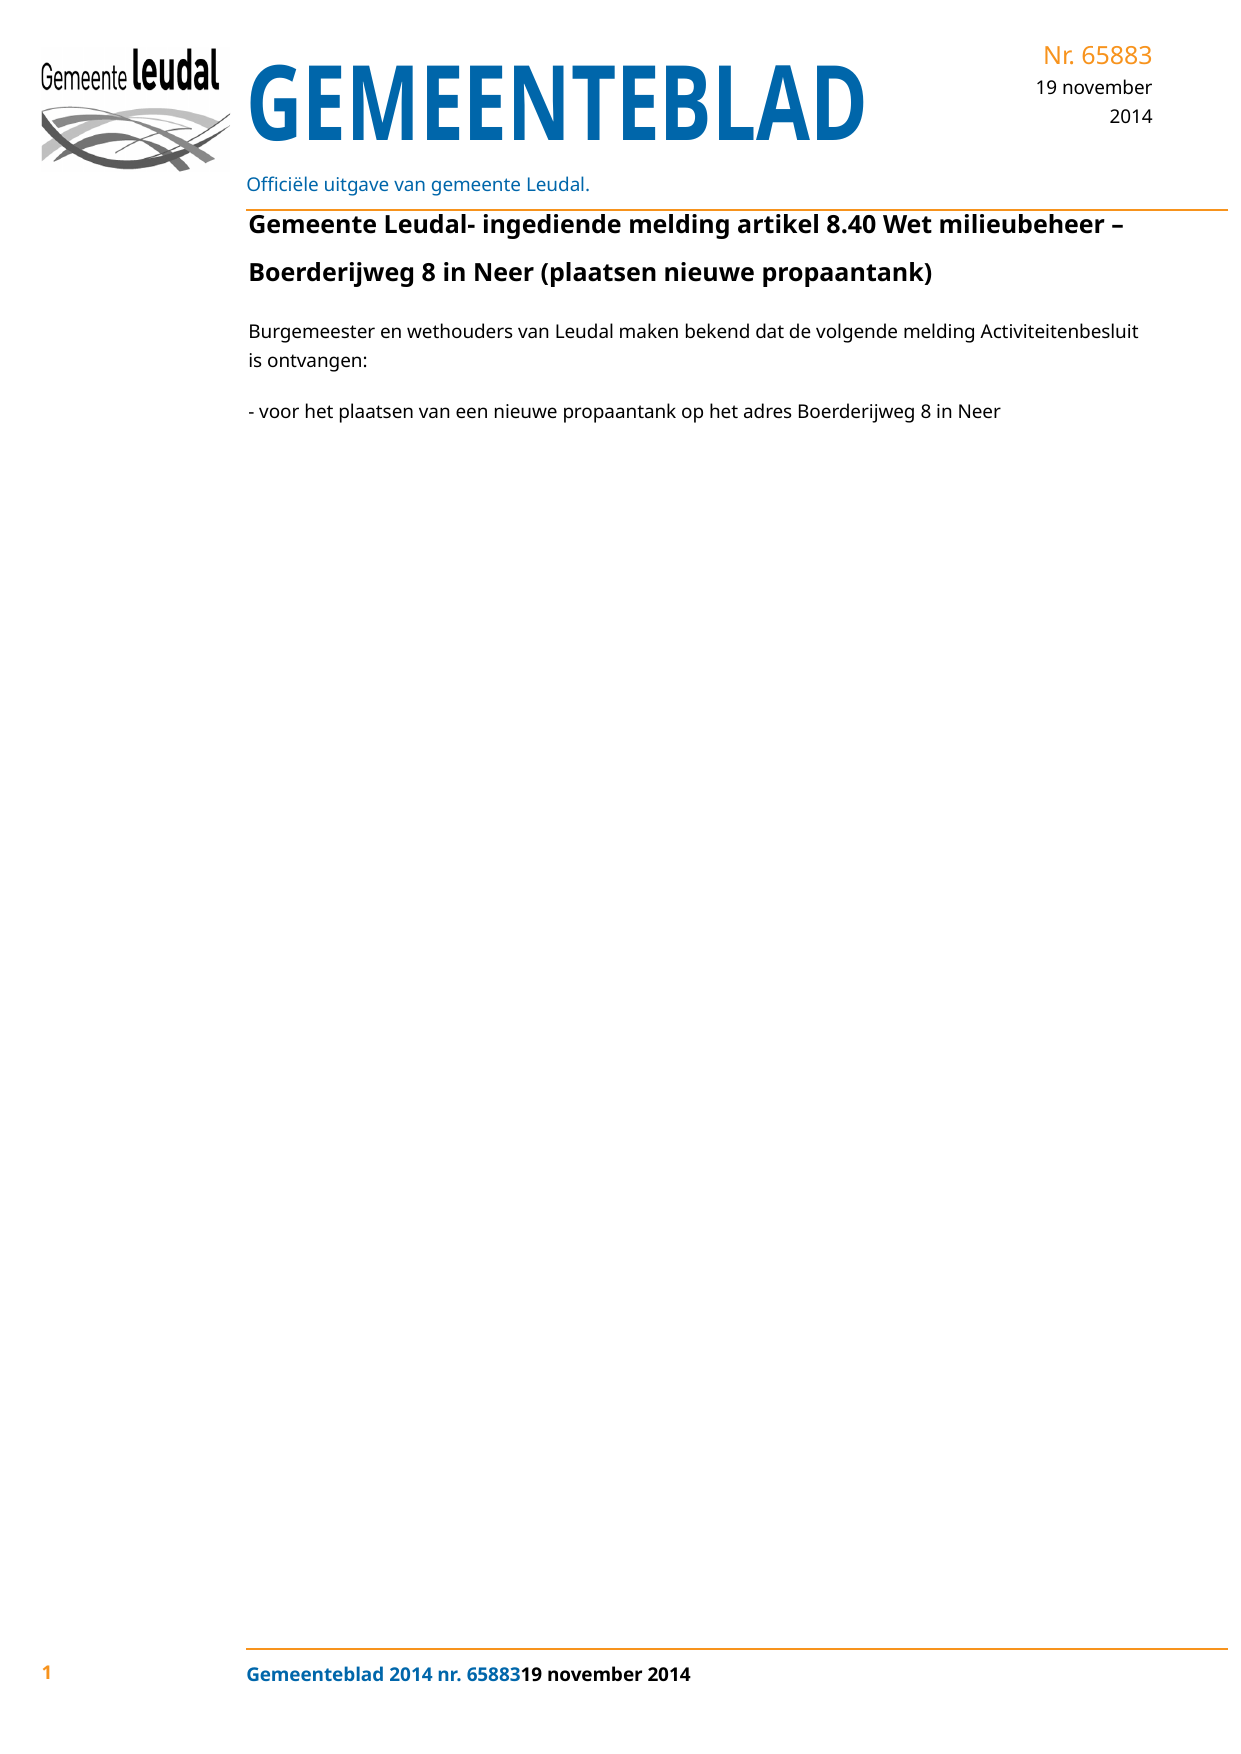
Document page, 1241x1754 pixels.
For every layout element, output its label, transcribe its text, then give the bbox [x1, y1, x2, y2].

text - voor het plaatsen van een nieuwe propaantank op het adres Boerderijweg 8 in Neer [248, 398, 1152, 424]
text Gemeente Leudal- ingediende melding artikel 8.40 Wet milieubeheer – Boerderijweg 8 in Neer (plaatsen nieuwe propaantank) [248, 211, 1152, 288]
picture [41, 47, 231, 172]
text Burgemeester en wethouders van Leudal maken bekend dat de volgende melding Activiteitenbesluit is ontvangen: [248, 318, 1152, 373]
